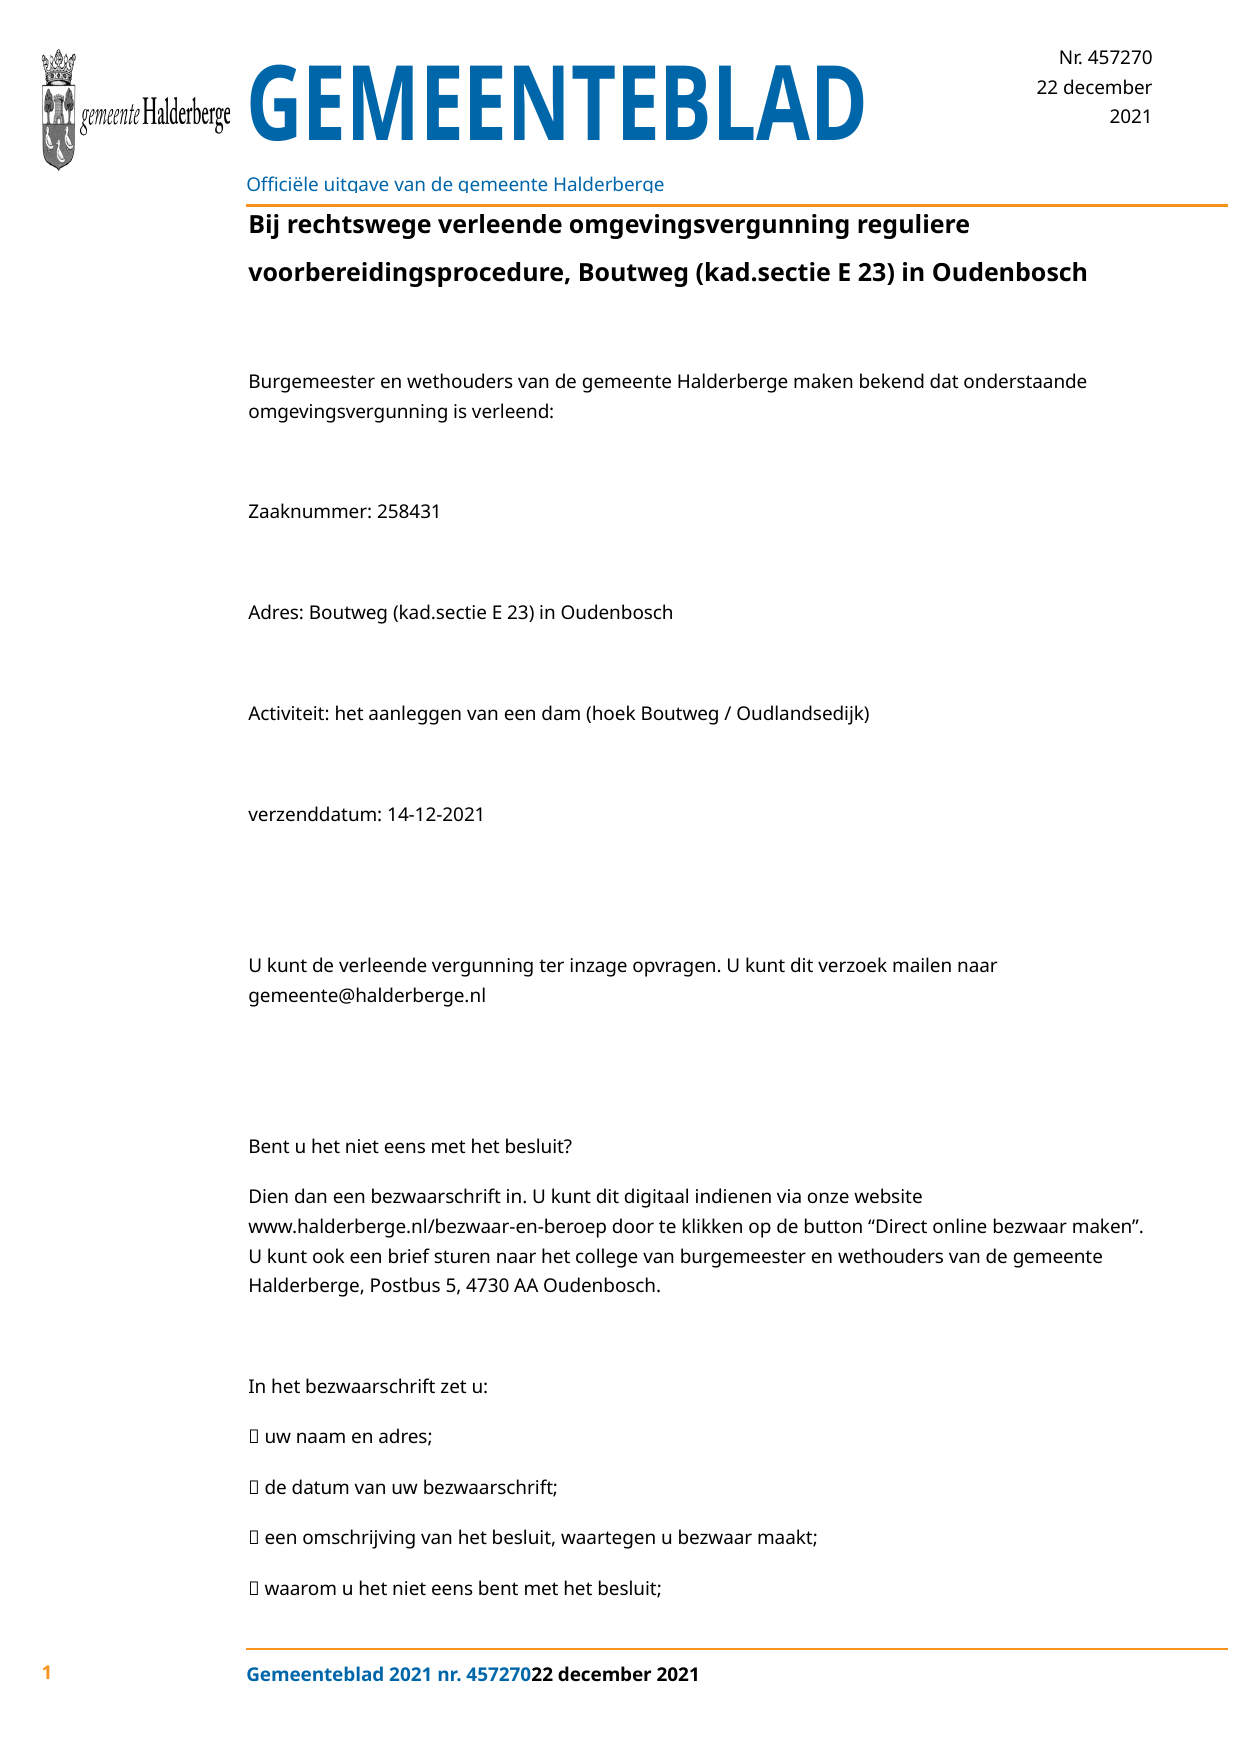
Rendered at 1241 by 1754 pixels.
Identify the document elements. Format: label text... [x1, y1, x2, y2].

text  de datum van uw bezwaarschrift; [248, 1474, 1152, 1500]
text Bij rechtswege verleende omgevingsvergunning reguliere voorbereidingsprocedure, Boutweg (kad.sectie E 23) in Oudenbosch [248, 207, 1152, 288]
text verzenddatum: 14-12-2021 [248, 801, 1152, 827]
text Adres: Boutweg (kad.sectie E 23) in Oudenbosch [248, 599, 1152, 625]
text Burgemeester en wethouders van de gemeente Halderberge maken bekend dat onderstaande omgevingsvergunning is verleend: [248, 368, 1152, 424]
text U kunt de verleende vergunning ter inzage opvragen. U kunt dit verzoek mailen naar gemeente@halderberge.nl [248, 952, 1152, 1008]
text Zaaknummer: 258431 [248, 499, 1152, 524]
text  een omschrijving van het besluit, waartegen u bezwaar maakt; [248, 1524, 1152, 1550]
text  waarom u het niet eens bent met het besluit; [248, 1575, 1152, 1601]
text Activiteit: het aanleggen van een dam (hoek Boutweg / Oudlandsedijk) [248, 700, 1152, 726]
picture [41, 47, 231, 172]
text  uw naam en adres; [248, 1424, 1152, 1449]
text Dien dan een bezwaarschrift in. U kunt dit digitaal indienen via onze website www.halderberge.nl/bezwaar-en-beroep door te klikken op de button “Direct online bezwaar maken”. U kunt ook een brief sturen naar het college van burgemeester en wethouders van de gemeente Halderberge, Postbus 5, 4730 AA Oudenbosch. [248, 1184, 1152, 1298]
text In het bezwaarschrift zet u: [248, 1373, 1152, 1399]
text Bent u het niet eens met het besluit? [248, 1133, 1152, 1159]
